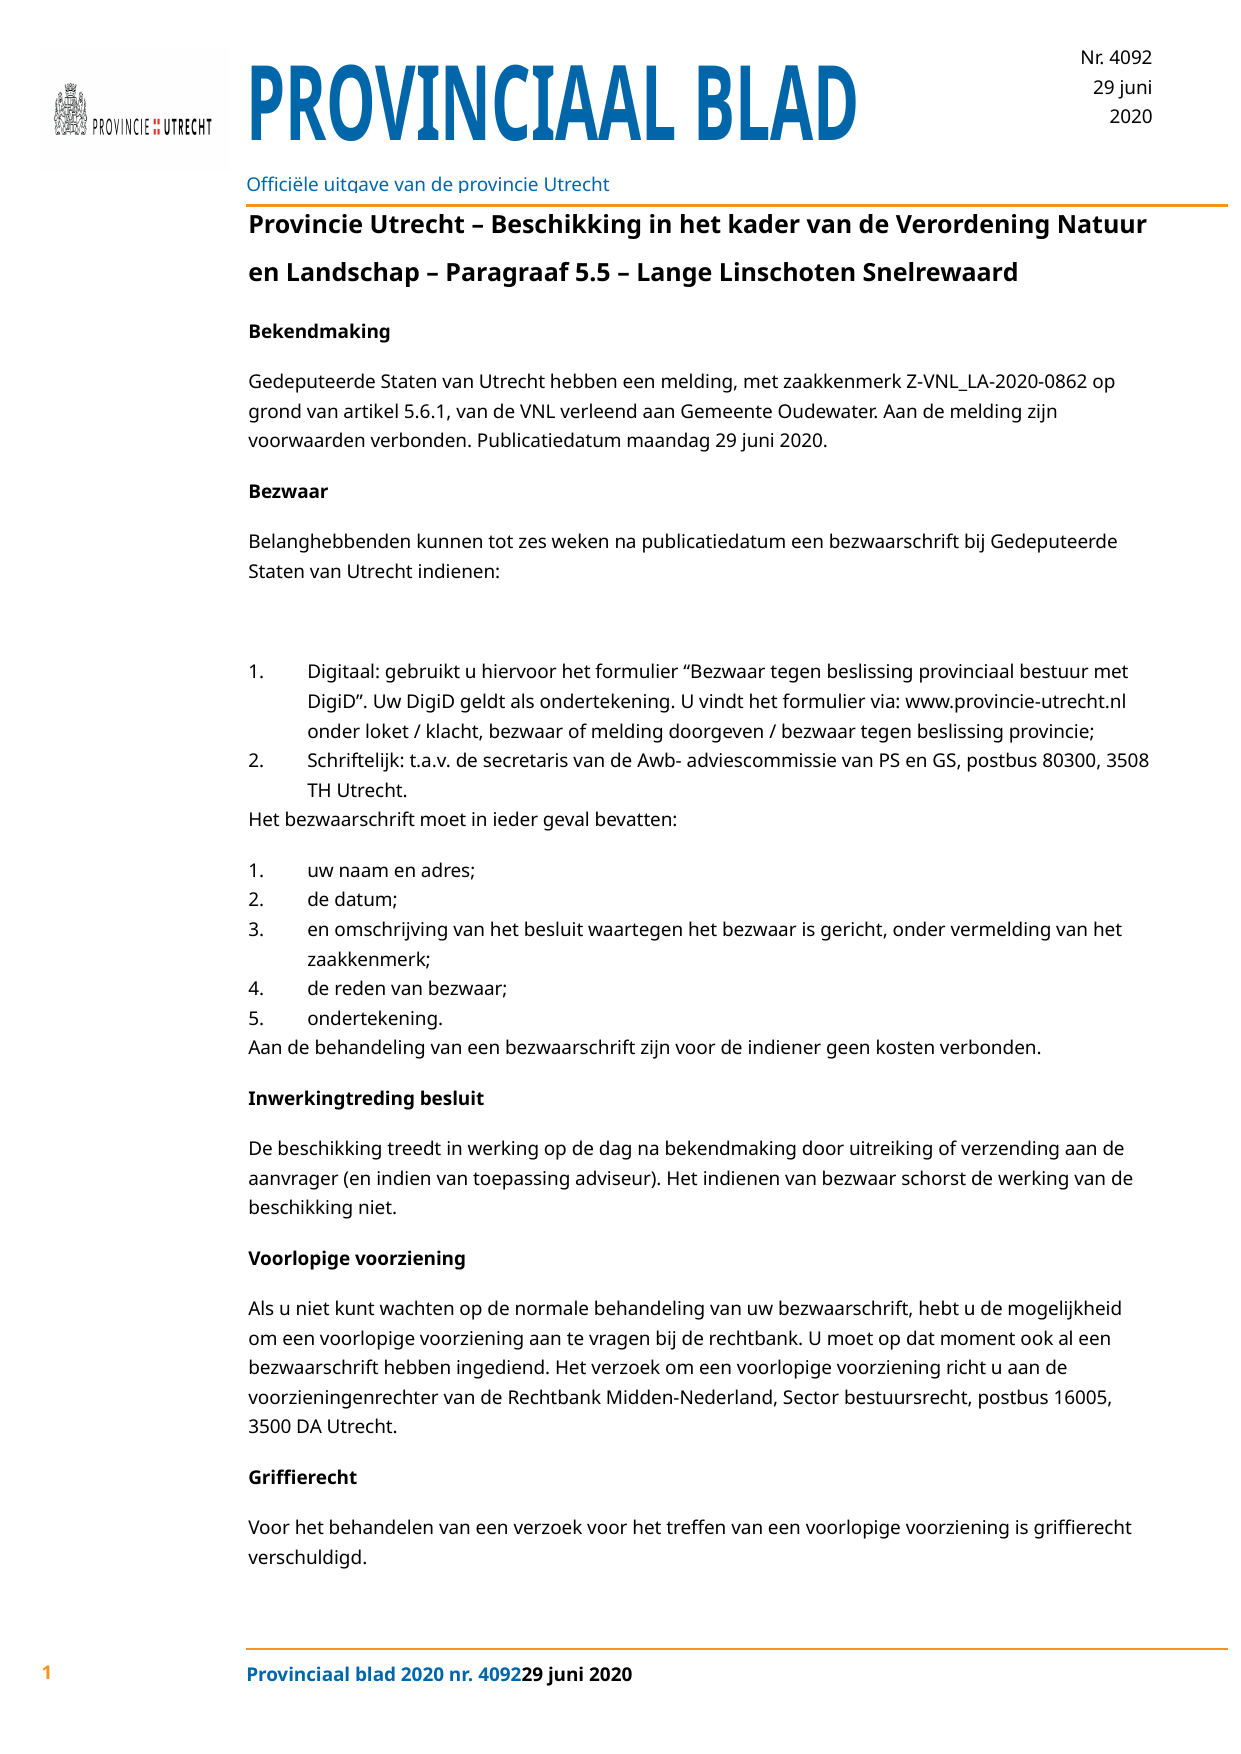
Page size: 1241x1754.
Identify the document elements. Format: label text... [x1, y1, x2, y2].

list uw naam en adres; [248, 857, 1152, 883]
text Belanghebbenden kunnen tot zes weken na publicatiedatum een bezwaarschrift bij Gedeputeerde Staten van Utrecht indienen: [248, 528, 1152, 584]
list de datum; [248, 887, 1152, 912]
picture [41, 47, 231, 172]
list de reden van bezwaar; [248, 975, 1152, 1001]
text Voorlopige voorziening [248, 1245, 1152, 1271]
text Bezwaar [248, 478, 1152, 504]
text Als u niet kunt wachten op de normale behandeling van uw bezwaarschrift, hebt u de mogelijkheid om een voorlopige voorziening aan te vragen bij de rechtbank. U moet op dat moment ook al een bezwaarschrift hebben ingediend. Het verzoek om een voorlopige voorziening richt u aan de voorzieningenrechter van de Rechtbank Midden-Nederland, Sector bestuursrecht, postbus 16005, 3500 DA Utrecht. [248, 1295, 1152, 1439]
text De beschikking treedt in werking op de dag na bekendmaking door uitreiking of verzending aan de aanvrager (en indien van toepassing adviseur). Het indienen van bezwaar schorst de werking van de beschikking niet. [248, 1135, 1152, 1220]
text Het bezwaarschrift moet in ieder geval bevatten: [248, 807, 1152, 832]
list en omschrijving van het besluit waartegen het bezwaar is gericht, onder vermelding van het zaakkenmerk; [248, 916, 1152, 972]
list ondertekening. [248, 1005, 1152, 1031]
list Schriftelijk: t.a.v. de secretaris van de Awb- adviescommissie van PS en GS, postbus 80300, 3508 TH Utrecht. [248, 747, 1152, 803]
text Gedeputeerde Staten van Utrecht hebben een melding, met zaakkenmerk Z-VNL_LA-2020-0862 op grond van artikel 5.6.1, van de VNL verleend aan Gemeente Oudewater. Aan de melding zijn voorwaarden verbonden. Publicatiedatum maandag 29 juni 2020. [248, 368, 1152, 453]
text Inwerkingtreding besluit [248, 1085, 1152, 1111]
text Voor het behandelen van een verzoek voor het treffen van een voorlopige voorziening is griffierecht verschuldigd. [248, 1514, 1152, 1570]
list Digitaal: gebruikt u hiervoor het formulier “Bezwaar tegen beslissing provinciaal bestuur met DigiD”. Uw DigiD geldt als ondertekening. U vindt het formulier via: www.provincie-utrecht.nl onder loket / klacht, bezwaar of melding doorgeven / bezwaar tegen beslissing provincie; [248, 659, 1152, 744]
text Bekendmaking [248, 318, 1152, 344]
text Provincie Utrecht – Beschikking in het kader van de Verordening Natuur en Landschap – Paragraaf 5.5 – Lange Linschoten Snelrewaard [248, 207, 1152, 288]
text Aan de behandeling van een bezwaarschrift zijn voor de indiener geen kosten verbonden. [248, 1034, 1152, 1060]
text Griffierecht [248, 1464, 1152, 1490]
